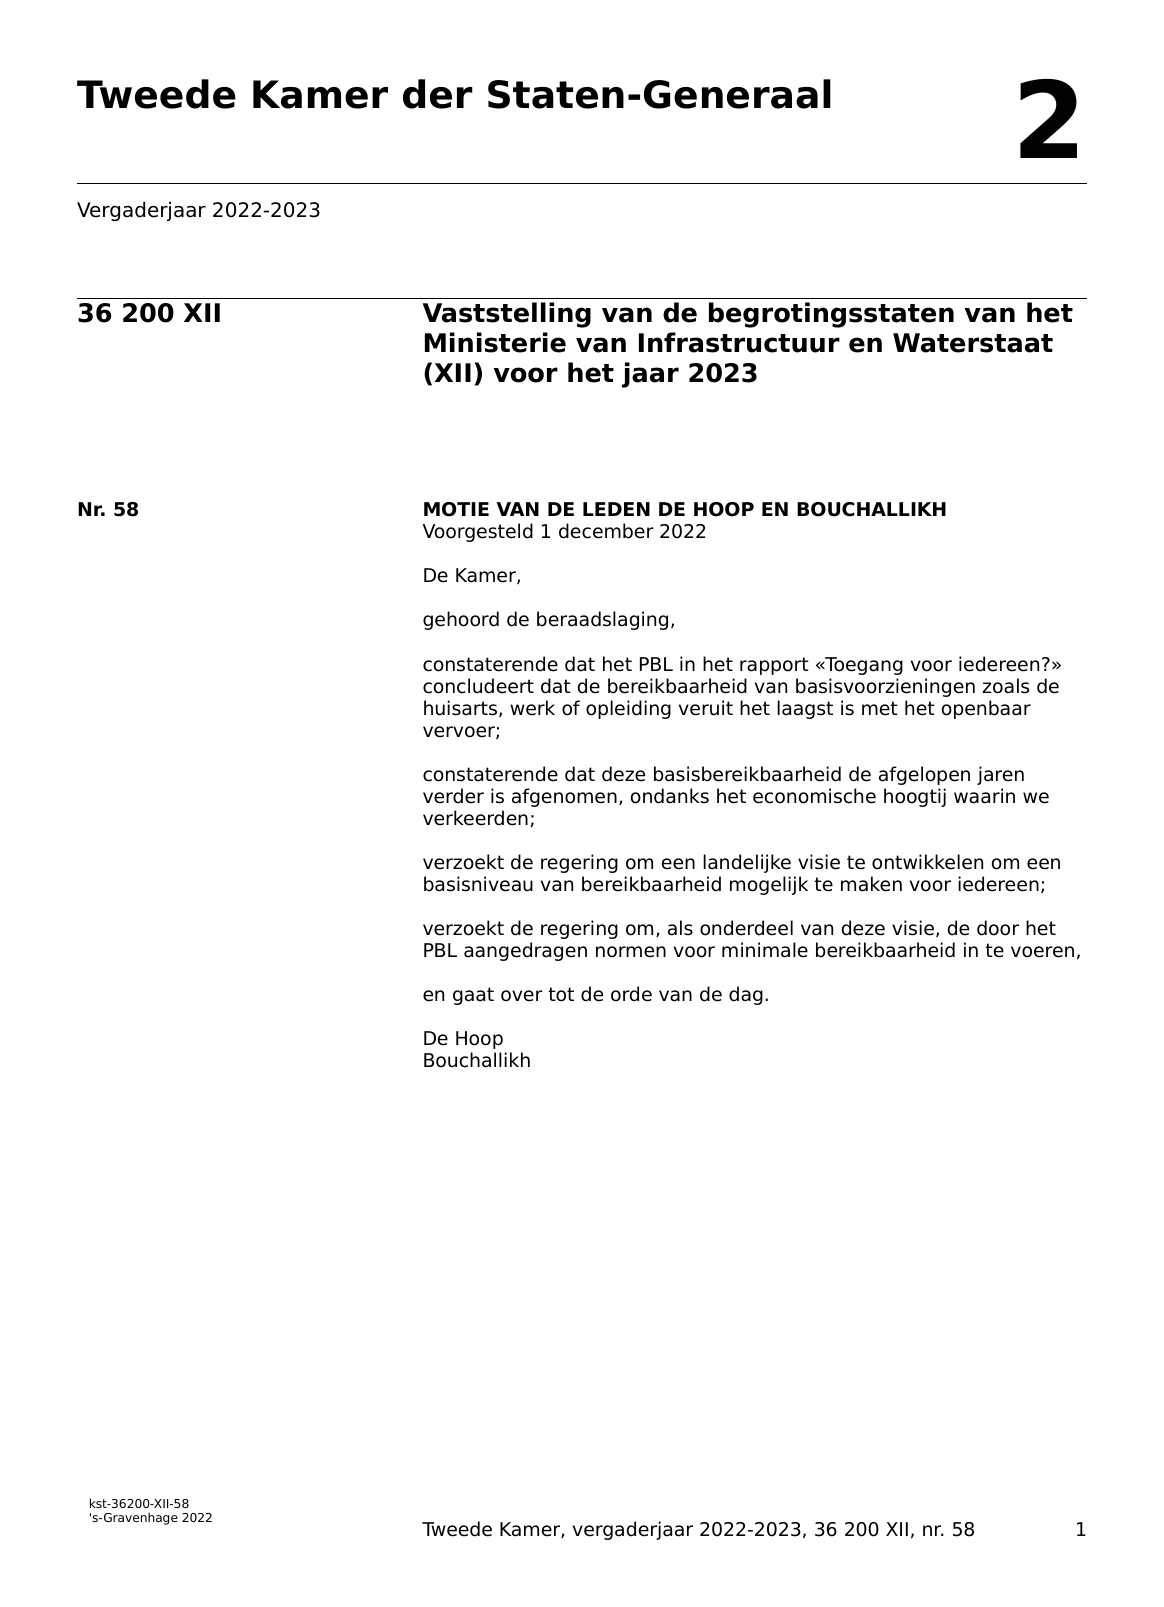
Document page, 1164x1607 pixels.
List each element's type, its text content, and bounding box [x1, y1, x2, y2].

table_cell Vergaderjaar 2022-2023 [77, 184, 1087, 298]
text gehoord de beraadslaging, [422, 609, 1087, 631]
text De Hoop [422, 1028, 1087, 1050]
text kst-36200-XII-58 [88, 1497, 323, 1511]
text constaterende dat het PBL in het rapport «Toegang voor iedereen?» concludeert dat de bereikbaarheid van basisvoorzieningen zoals de huisarts, werk of opleiding veruit het laagst is met het openbaar vervoer; [422, 653, 1087, 741]
text Voorgesteld 1 december 2022 [422, 521, 1087, 543]
text 's-Gravenhage 2022 [88, 1511, 323, 1525]
table_header Tweede Kamer der Staten-Generaal [77, 59, 886, 183]
text en gaat over tot de orde van de dag. [422, 984, 1087, 1006]
subtitle Nr. 58 MOTIE VAN DE LEDEN DE HOOP EN BOUCHALLIKH [77, 499, 1087, 521]
table_header 2 [886, 59, 1087, 183]
text De Kamer, [422, 565, 1087, 587]
text verzoekt de regering om een landelijke visie te ontwikkelen om een basisniveau van bereikbaarheid mogelijk te maken voor iedereen; [422, 852, 1087, 896]
subtitle 36 200 XII Vaststelling van de begrotingsstaten van het Ministerie van Infrastructuur en Waterstaat (XII) voor het jaar 2023 [77, 299, 1087, 388]
text Bouchallikh [422, 1050, 1087, 1072]
text constaterende dat deze basisbereikbaarheid de afgelopen jaren verder is afgenomen, ondanks het economische hoogtij waarin we verkeerden; [422, 764, 1087, 829]
text verzoekt de regering om, als onderdeel van deze visie, de door het PBL aangedragen normen voor minimale bereikbaarheid in te voeren, [422, 918, 1087, 962]
